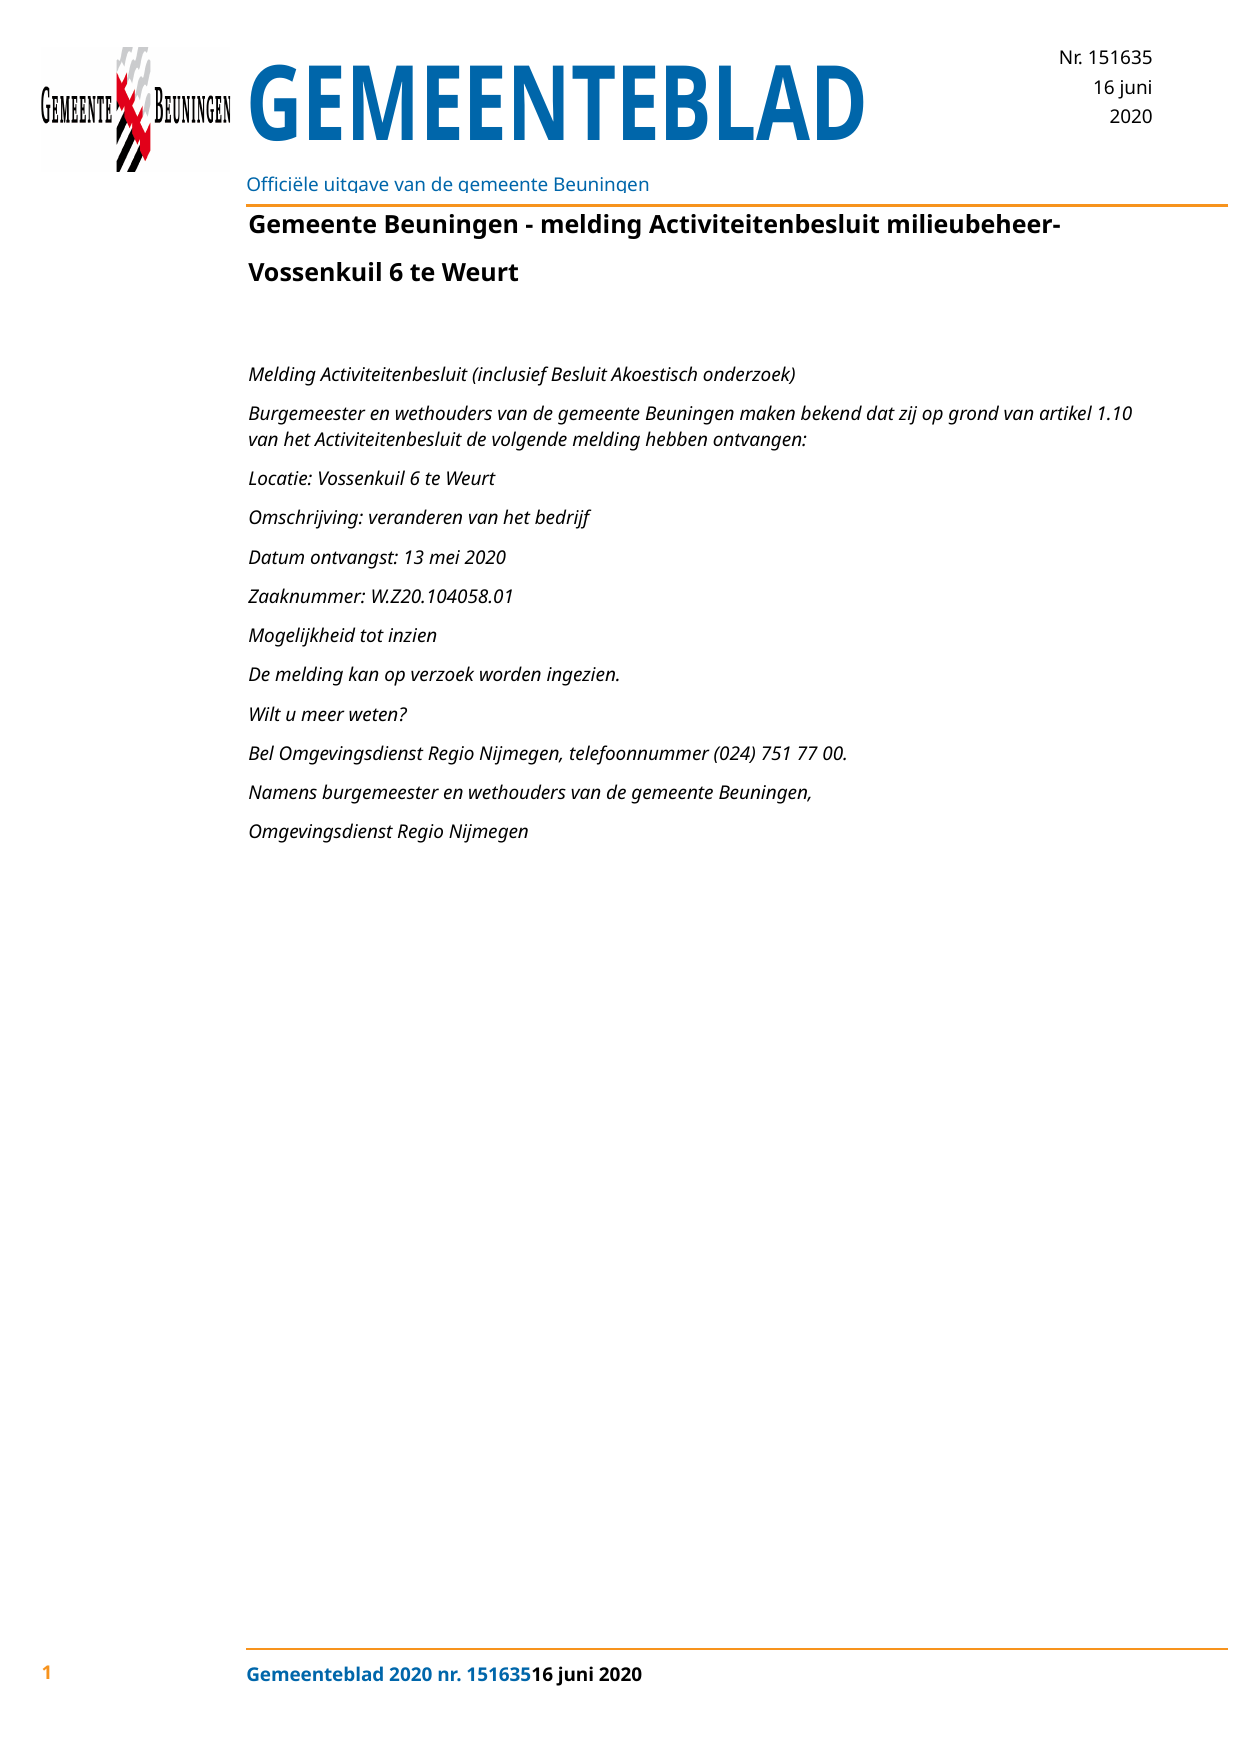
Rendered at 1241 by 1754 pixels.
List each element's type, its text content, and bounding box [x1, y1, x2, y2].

text Omgevingsdienst Regio Nijmegen [248, 819, 1152, 844]
text Burgemeester en wethouders van de gemeente Beuningen maken bekend dat zij op grond van artikel 1.10 van het Activiteitenbesluit de volgende melding hebben ontvangen: [248, 400, 1152, 452]
text Zaaknummer: W.Z20.104058.01 [248, 583, 1152, 609]
picture [41, 47, 231, 172]
text Wilt u meer weten? [248, 701, 1152, 727]
text Datum ontvangst: 13 mei 2020 [248, 544, 1152, 569]
text Mogelijkheid tot inzien [248, 622, 1152, 648]
text De melding kan op verzoek worden ingezien. [248, 662, 1152, 687]
text Omschrijving: veranderen van het bedrijf [248, 504, 1152, 530]
text Locatie: Vossenkuil 6 te Weurt [248, 465, 1152, 491]
text Melding Activiteitenbesluit (inclusief Besluit Akoestisch onderzoek) [248, 361, 1152, 387]
text Gemeente Beuningen - melding Activiteitenbesluit milieubeheer- Vossenkuil 6 te Weurt [248, 207, 1152, 288]
text Namens burgemeester en wethouders van de gemeente Beuningen, [248, 779, 1152, 805]
text Bel Omgevingsdienst Regio Nijmegen, telefoonnummer (024) 751 77 00. [248, 740, 1152, 766]
